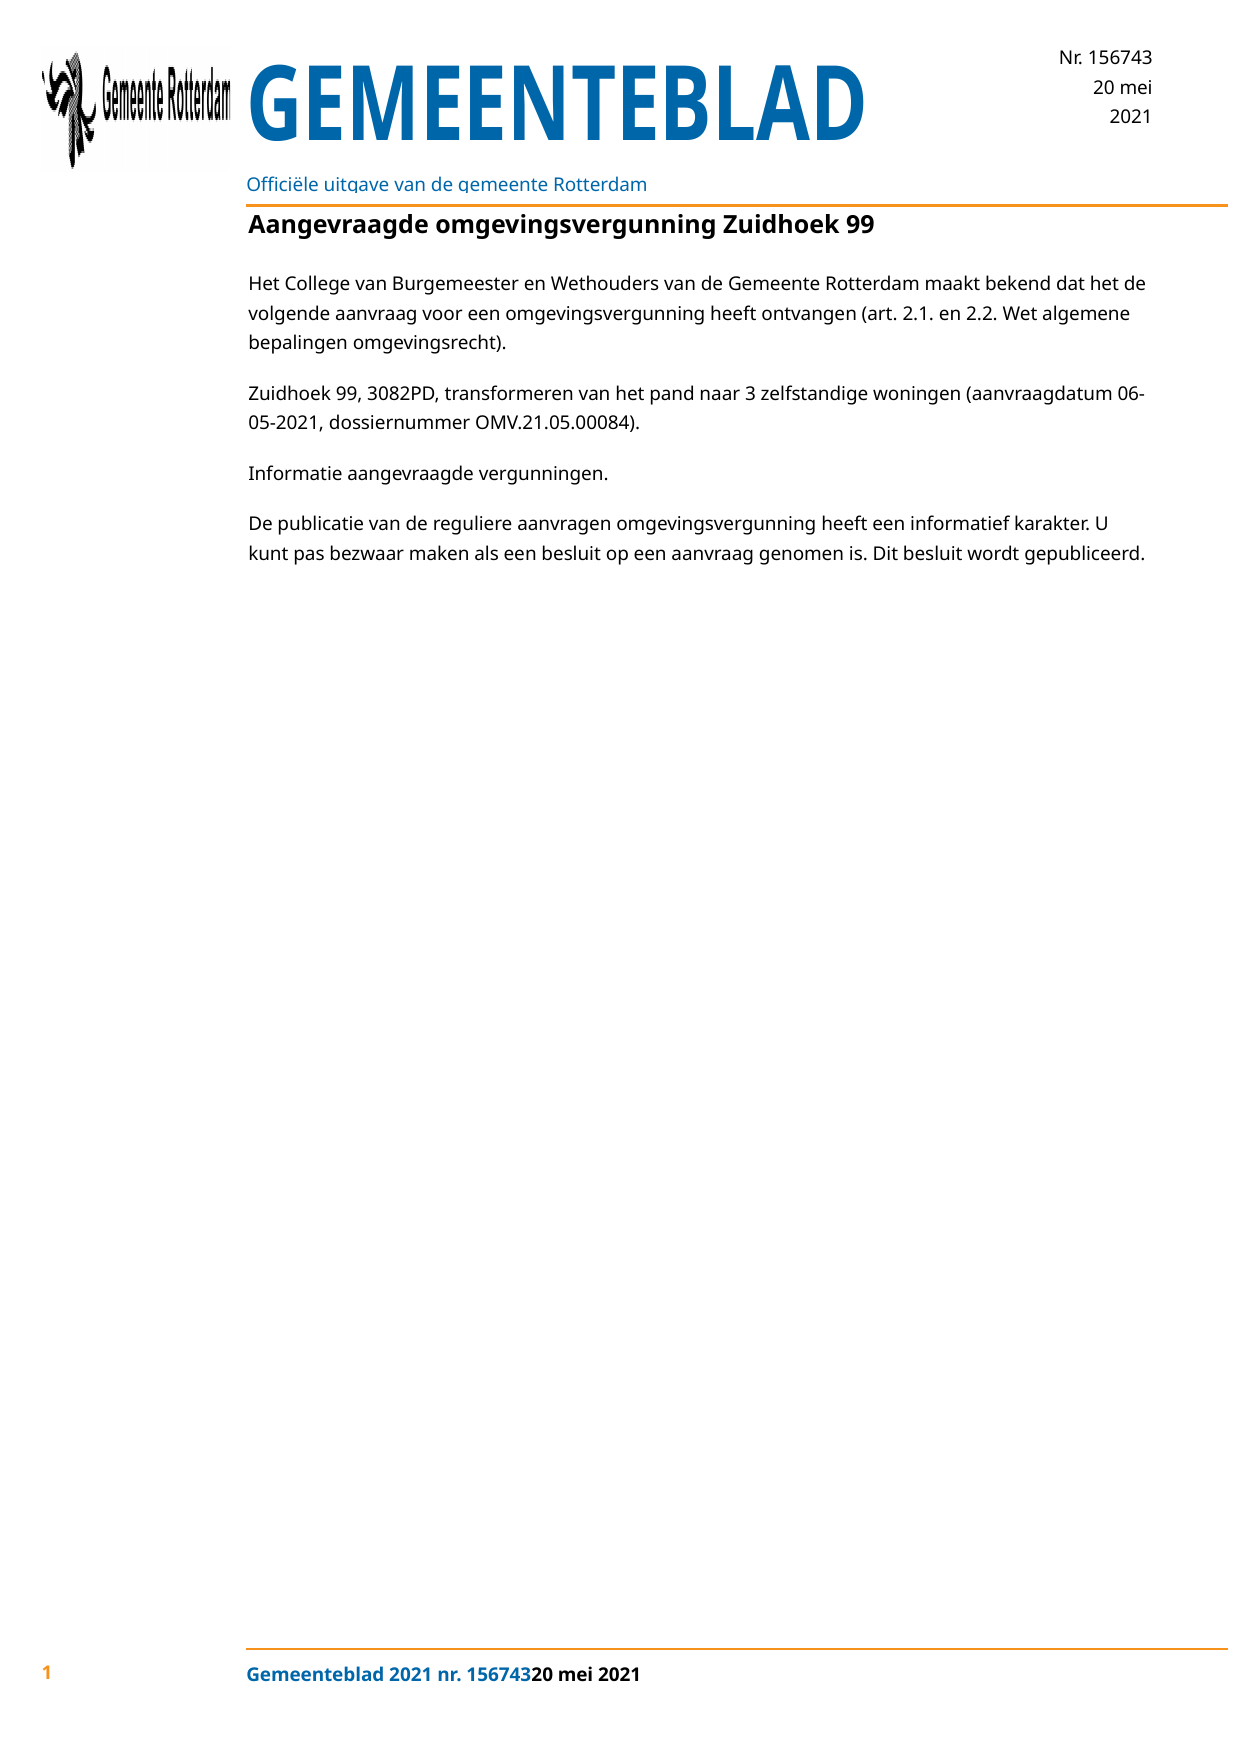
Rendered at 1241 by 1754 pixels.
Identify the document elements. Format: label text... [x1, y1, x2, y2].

text Aangevraagde omgevingsvergunning Zuidhoek 99 [248, 207, 1152, 241]
text Het College van Burgemeester en Wethouders van de Gemeente Rotterdam maakt bekend dat het de volgende aanvraag voor een omgevingsvergunning heeft ontvangen (art. 2.1. en 2.2. Wet algemene bepalingen omgevingsrecht). [248, 270, 1152, 355]
text Zuidhoek 99, 3082PD, transformeren van het pand naar 3 zelfstandige woningen (aanvraagdatum 06-05-2021, dossiernummer OMV.21.05.00084). [248, 380, 1152, 435]
text De publicatie van de reguliere aanvragen omgevingsvergunning heeft een informatief karakter. U kunt pas bezwaar maken als een besluit op een aanvraag genomen is. Dit besluit wordt gepubliceerd. [248, 510, 1152, 566]
text Informatie aangevraagde vergunningen. [248, 460, 1152, 486]
picture [41, 47, 231, 172]
